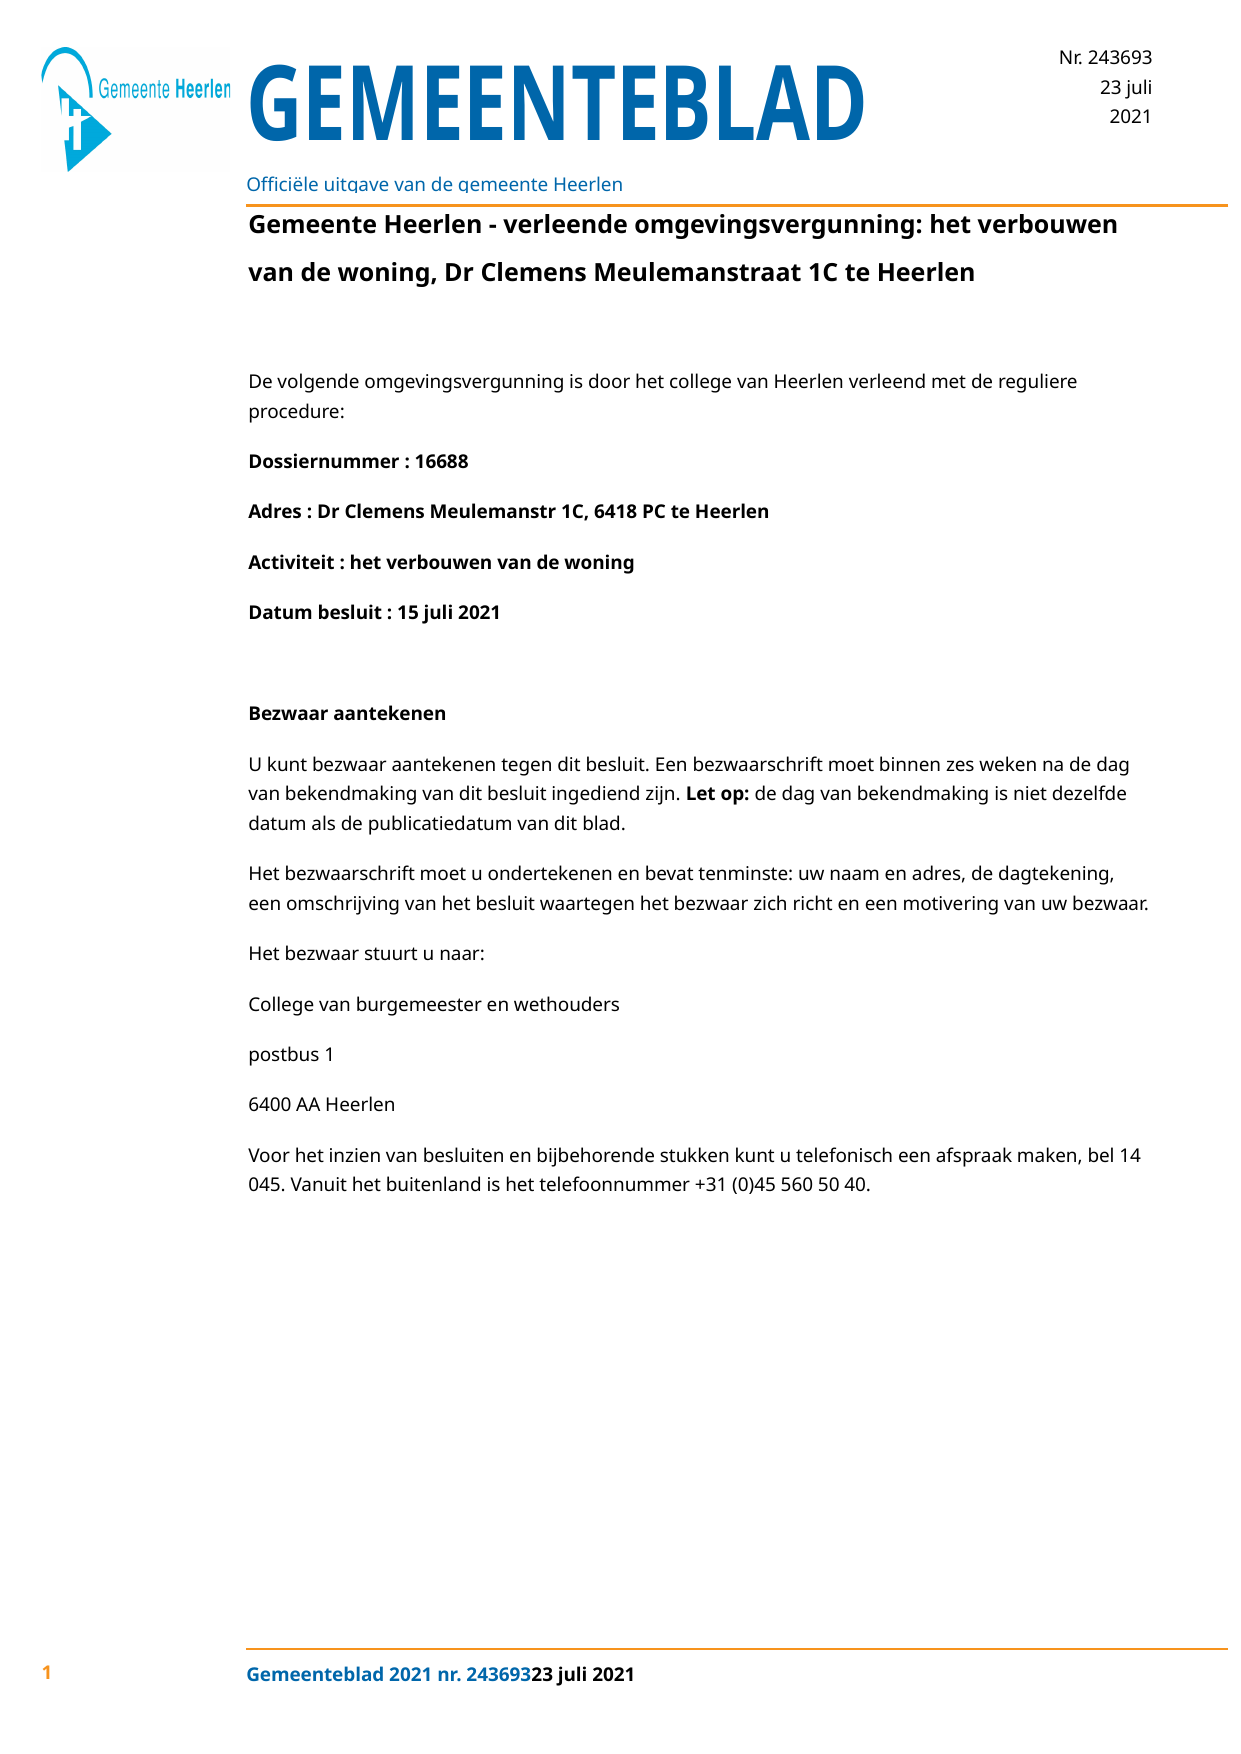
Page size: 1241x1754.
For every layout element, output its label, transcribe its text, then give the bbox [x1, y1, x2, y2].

text postbus 1 [248, 1041, 1152, 1067]
text Het bezwaarschrift moet u ondertekenen en bevat tenminste: uw naam en adres, de dagtekening, een omschrijving van het besluit waartegen het bezwaar zich richt en een motivering van uw bezwaar. [248, 860, 1152, 916]
text U kunt bezwaar aantekenen tegen dit besluit. Een bezwaarschrift moet binnen zes weken na de dag van bekendmaking van dit besluit ingediend zijn. Let op: de dag van bekendmaking is niet dezelfde datum als de publicatiedatum van dit blad. [248, 751, 1152, 836]
text Activiteit : het verbouwen van de woning [248, 549, 1152, 575]
text De volgende omgevingsvergunning is door het college van Heerlen verleend met de reguliere procedure: [248, 368, 1152, 424]
text Datum besluit : 15 juli 2021 [248, 599, 1152, 625]
text Adres : Dr Clemens Meulemanstr 1C, 6418 PC te Heerlen [248, 499, 1152, 524]
text Het bezwaar stuurt u naar: [248, 940, 1152, 966]
text Voor het inzien van besluiten en bijbehorende stukken kunt u telefonisch een afspraak maken, bel 14 045. Vanuit het buitenland is het telefoonnummer +31 (0)45 560 50 40. [248, 1142, 1152, 1197]
picture [41, 47, 231, 172]
text Bezwaar aantekenen [248, 700, 1152, 726]
text 6400 AA Heerlen [248, 1092, 1152, 1117]
picture [41, 47, 59, 70]
text Dossiernummer : 16688 [248, 448, 1152, 474]
text College van burgemeester en wethouders [248, 991, 1152, 1017]
text Gemeente Heerlen - verleende omgevingsvergunning: het verbouwen van de woning, Dr Clemens Meulemanstraat 1C te Heerlen [248, 207, 1152, 288]
